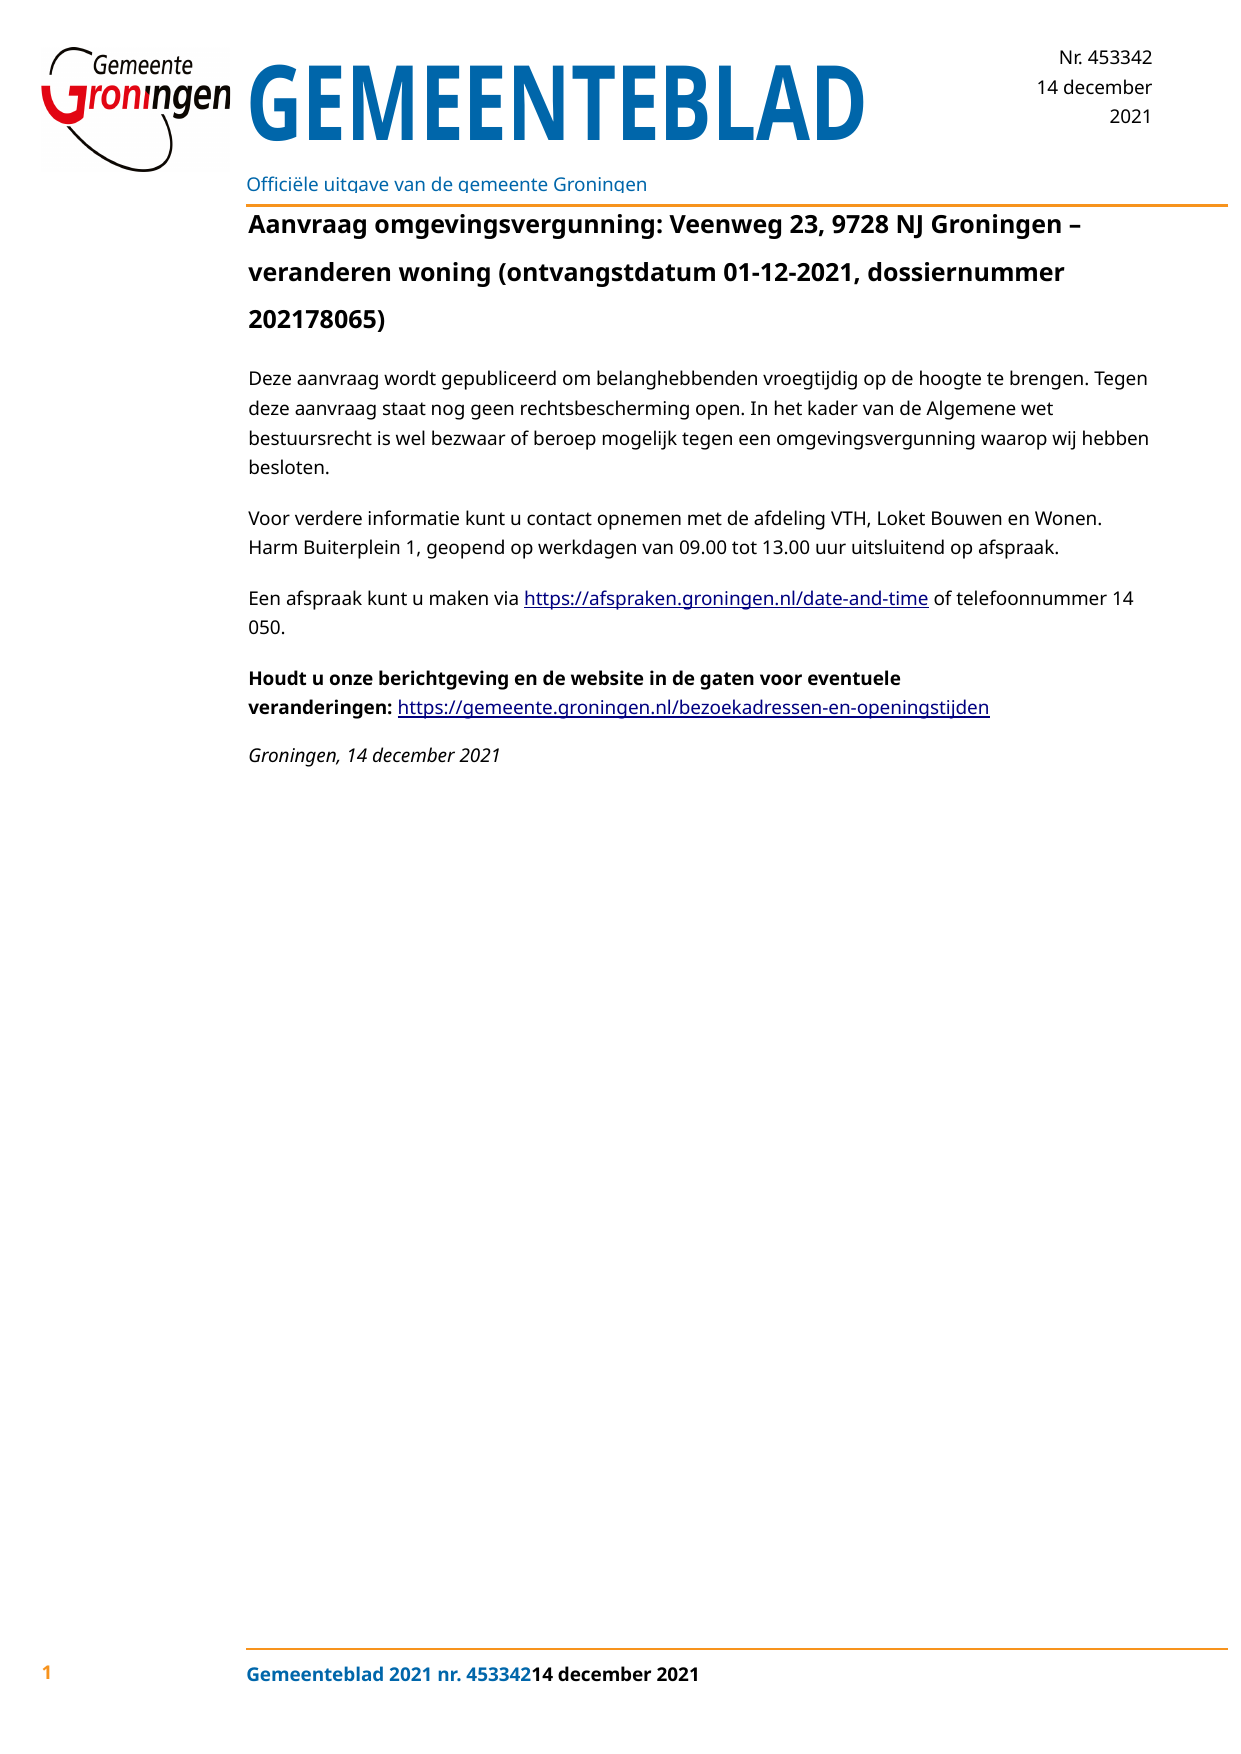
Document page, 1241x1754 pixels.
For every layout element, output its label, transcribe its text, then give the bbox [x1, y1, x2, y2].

text Houdt u onze berichtgeving en de website in de gaten voor eventuele veranderingen: https://gemeente.groningen.nl/bezoekadressen-en-openingstijden [248, 665, 1152, 720]
picture [41, 47, 231, 172]
text Deze aanvraag wordt gepubliceerd om belanghebbenden vroegtijdig op de hoogte te brengen. Tegen deze aanvraag staat nog geen rechtsbescherming open. In het kader van de Algemene wet bestuursrecht is wel bezwaar of beroep mogelijk tegen een omgevingsvergunning waarop wij hebben besloten. [248, 366, 1152, 480]
text Aanvraag omgevingsvergunning: Veenweg 23, 9728 NJ Groningen – veranderen woning (ontvangstdatum 01-12-2021, dossiernummer 202178065) [248, 207, 1152, 336]
text Groningen, 14 december 2021 [248, 742, 1152, 768]
text Voor verdere informatie kunt u contact opnemen met de afdeling VTH, Loket Bouwen en Wonen. Harm Buiterplein 1, geopend op werkdagen van 09.00 tot 13.00 uur uitsluitend op afspraak. [248, 505, 1152, 560]
text Een afspraak kunt u maken via https://afspraken.groningen.nl/date-and-time of telefoonnummer 14 050. [248, 585, 1152, 640]
